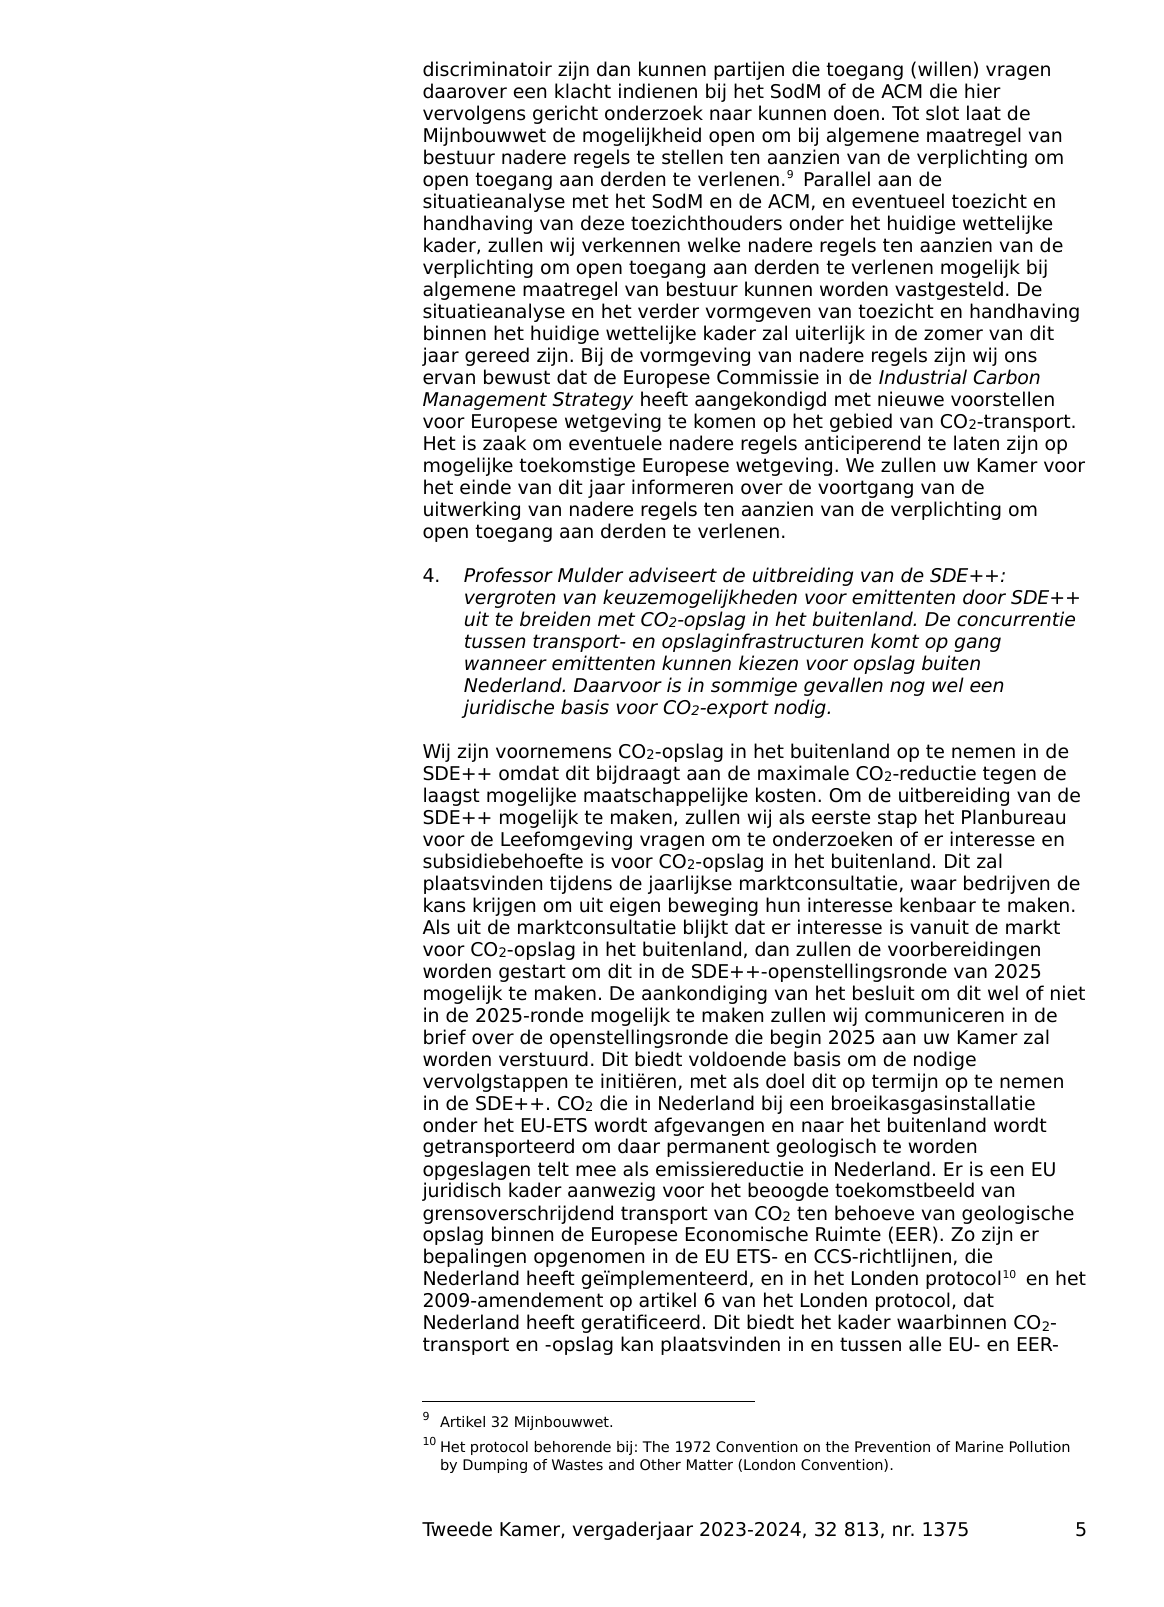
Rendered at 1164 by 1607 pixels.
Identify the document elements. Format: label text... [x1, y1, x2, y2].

text discriminatoir zijn dan kunnen partijen die toegang (willen) vragen daarover een klacht indienen bij het SodM of de ACM die hier vervolgens gericht onderzoek naar kunnen doen. Tot slot laat de Mijnbouwwet de mogelijkheid open om bij algemene maatregel van bestuur nadere regels te stellen ten aanzien van de verplichting om open toegang aan derden te verlenen. Parallel aan de situatieanalyse met het SodM en de ACM, en eventueel toezicht en handhaving van deze toezichthouders onder het huidige wettelijke kader, zullen wij verkennen welke nadere regels ten aanzien van de verplichting om open toegang aan derden te verlenen mogelijk bij algemene maatregel van bestuur kunnen worden vastgesteld. De situatieanalyse en het verder vormgeven van toezicht en handhaving binnen het huidige wettelijke kader zal uiterlijk in de zomer van dit jaar gereed zijn. Bij de vormgeving van nadere regels zijn wij ons ervan bewust dat de Europese Commissie in de Industrial Carbon Management Strategy heeft aangekondigd met nieuwe voorstellen voor Europese wetgeving te komen op het gebied van CO2-transport. Het is zaak om eventuele nadere regels anticiperend te laten zijn op mogelijke toekomstige Europese wetgeving. We zullen uw Kamer voor het einde van dit jaar informeren over de voortgang van de uitwerking van nadere regels ten aanzien van de verplichting om open toegang aan derden te verlenen. [422, 59, 1087, 543]
text 4. Professor Mulder adviseert de uitbreiding van de SDE++: vergroten van keuzemogelijkheden voor emittenten door SDE++ uit te breiden met CO2-opslag in het buitenland. De concurrentie tussen transport- en opslaginfrastructuren komt op gang wanneer emittenten kunnen kiezen voor opslag buiten Nederland. Daarvoor is in sommige gevallen nog wel een juridische basis voor CO2-export nodig. [422, 565, 1087, 719]
text Het protocol behorende bij: The 1972 Convention on the Prevention of Marine Pollution by Dumping of Wastes and Other Matter (London Convention). [422, 1435, 1087, 1474]
text Artikel 32 Mijnbouwwet. [422, 1410, 1087, 1432]
text Wij zijn voornemens CO2-opslag in het buitenland op te nemen in de SDE++ omdat dit bijdraagt aan de maximale CO2-reductie tegen de laagst mogelijke maatschappelijke kosten. Om de uitbereiding van de SDE++ mogelijk te maken, zullen wij als eerste stap het Planbureau voor de Leefomgeving vragen om te onderzoeken of er interesse en subsidiebehoefte is voor CO2-opslag in het buitenland. Dit zal plaatsvinden tijdens de jaarlijkse marktconsultatie, waar bedrijven de kans krijgen om uit eigen beweging hun interesse kenbaar te maken. Als uit de marktconsultatie blijkt dat er interesse is vanuit de markt voor CO2-opslag in het buitenland, dan zullen de voorbereidingen worden gestart om dit in de SDE++-openstellingsronde van 2025 mogelijk te maken. De aankondiging van het besluit om dit wel of niet in de 2025-ronde mogelijk te maken zullen wij communiceren in de brief over de openstellingsronde die begin 2025 aan uw Kamer zal worden verstuurd. Dit biedt voldoende basis om de nodige vervolgstappen te initiëren, met als doel dit op termijn op te nemen in de SDE++. CO2 die in Nederland bij een broeikasgasinstallatie onder het EU-ETS wordt afgevangen en naar het buitenland wordt getransporteerd om daar permanent geologisch te worden opgeslagen telt mee als emissiereductie in Nederland. Er is een EU juridisch kader aanwezig voor het beoogde toekomstbeeld van grensoverschrijdend transport van CO2 ten behoeve van geologische opslag binnen de Europese Economische Ruimte (EER). Zo zijn er bepalingen opgenomen in de EU ETS- en CCS-richtlijnen, die Nederland heeft geïmplementeerd, en in het Londen protocol en het 2009-amendement op artikel 6 van het Londen protocol, dat Nederland heeft geratificeerd. Dit biedt het kader waarbinnen CO2-transport en -opslag kan plaatsvinden in en tussen alle EU- en EER- [422, 741, 1087, 1356]
